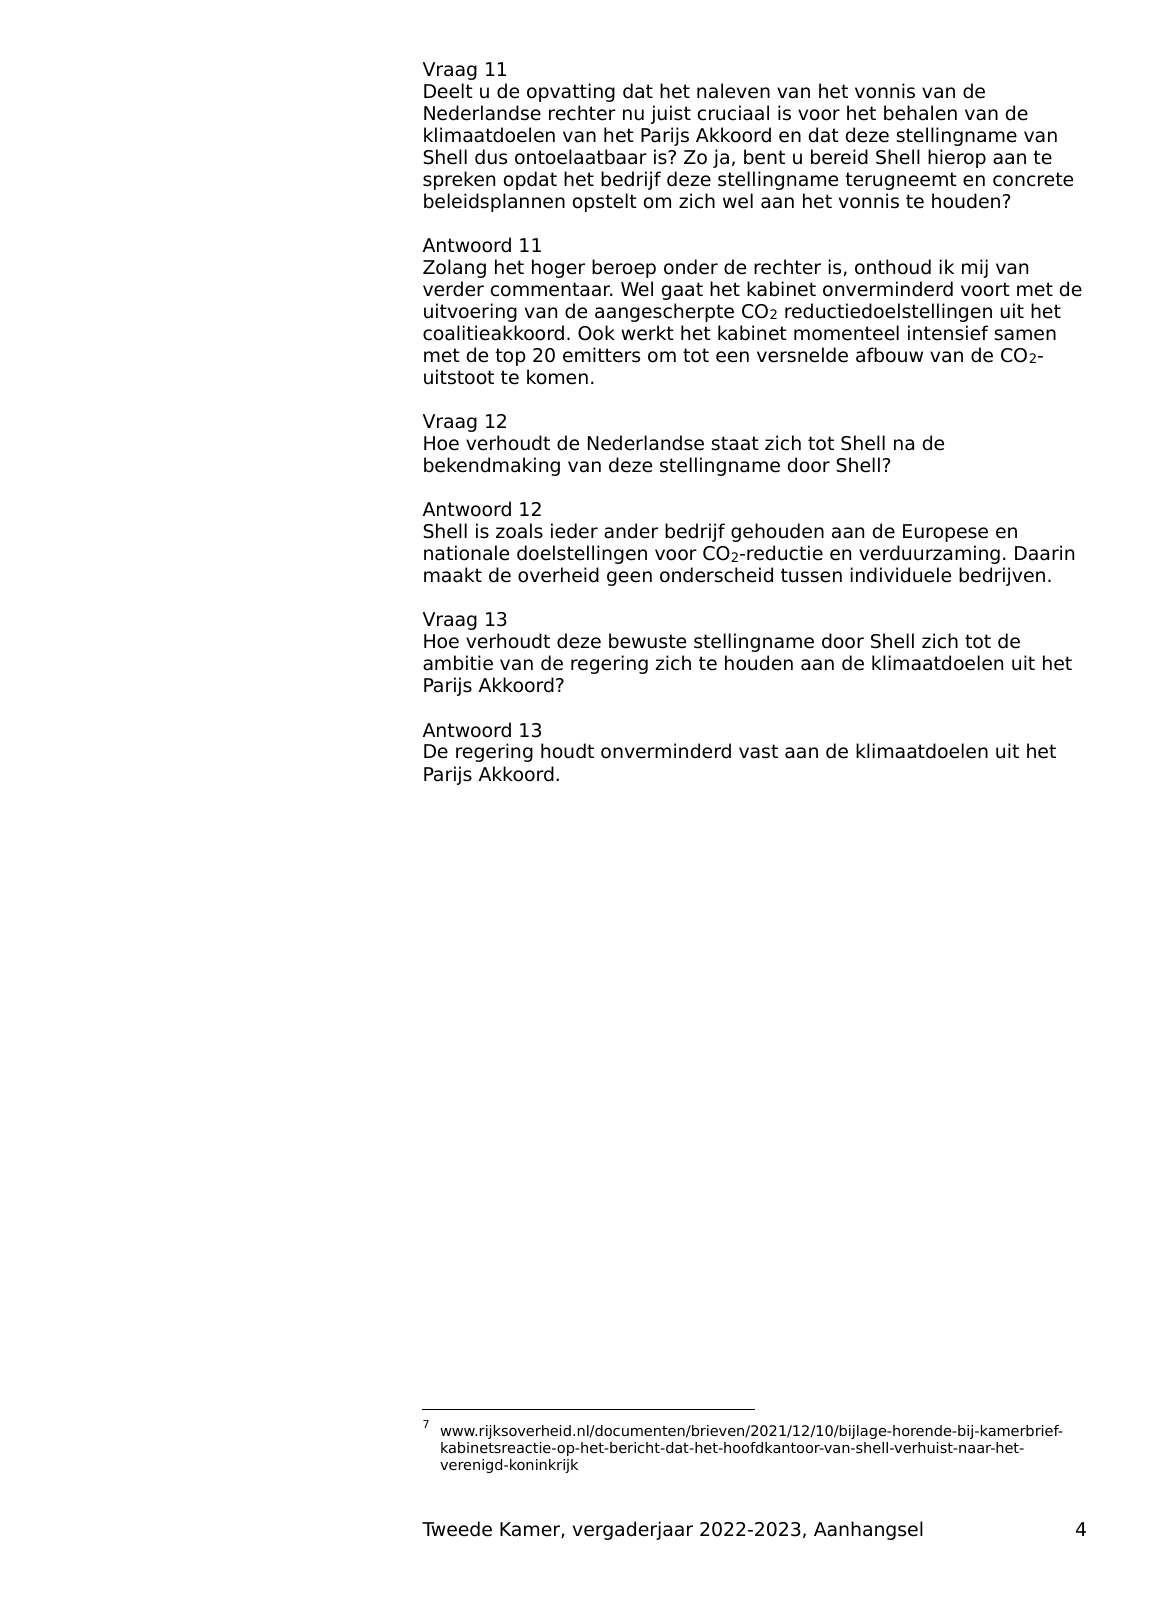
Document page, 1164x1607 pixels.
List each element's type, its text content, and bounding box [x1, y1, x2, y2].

text De regering houdt onverminderd vast aan de klimaatdoelen uit het Parijs Akkoord. [422, 741, 1087, 785]
text Antwoord 12 [422, 499, 1087, 521]
text Vraag 13 [422, 609, 1087, 631]
text Deelt u de opvatting dat het naleven van het vonnis van de Nederlandse rechter nu juist cruciaal is voor het behalen van de klimaatdoelen van het Parijs Akkoord en dat deze stellingname van Shell dus ontoelaatbaar is? Zo ja, bent u bereid Shell hierop aan te spreken opdat het bedrijf deze stellingname terugneemt en concrete beleidsplannen opstelt om zich wel aan het vonnis te houden? [422, 81, 1087, 213]
text Hoe verhoudt de Nederlandse staat zich tot Shell na de bekendmaking van deze stellingname door Shell? [422, 433, 1087, 477]
text Antwoord 13 [422, 719, 1087, 741]
text Zolang het hoger beroep onder de rechter is, onthoud ik mij van verder commentaar. Wel gaat het kabinet onverminderd voort met de uitvoering van de aangescherpte CO2 reductiedoelstellingen uit het coalitieakkoord. Ook werkt het kabinet momenteel intensief samen met de top 20 emitters om tot een versnelde afbouw van de CO2-uitstoot te komen. [422, 257, 1087, 389]
text www.rijksoverheid.nl/documenten/brieven/2021/12/10/bijlage-horende-bij-kamerbrief-kabinetsreactie-op-het-bericht-dat-het-hoofdkantoor-van-shell-verhuist-naar-het-verenigd-koninkrijk [422, 1418, 1087, 1474]
text Hoe verhoudt deze bewuste stellingname door Shell zich tot de ambitie van de regering zich te houden aan de klimaatdoelen uit het Parijs Akkoord? [422, 631, 1087, 697]
text Vraag 12 [422, 411, 1087, 433]
text Vraag 11 [422, 59, 1087, 81]
text Antwoord 11 [422, 235, 1087, 257]
text Shell is zoals ieder ander bedrijf gehouden aan de Europese en nationale doelstellingen voor CO2-reductie en verduurzaming. Daarin maakt de overheid geen onderscheid tussen individuele bedrijven. [422, 521, 1087, 587]
